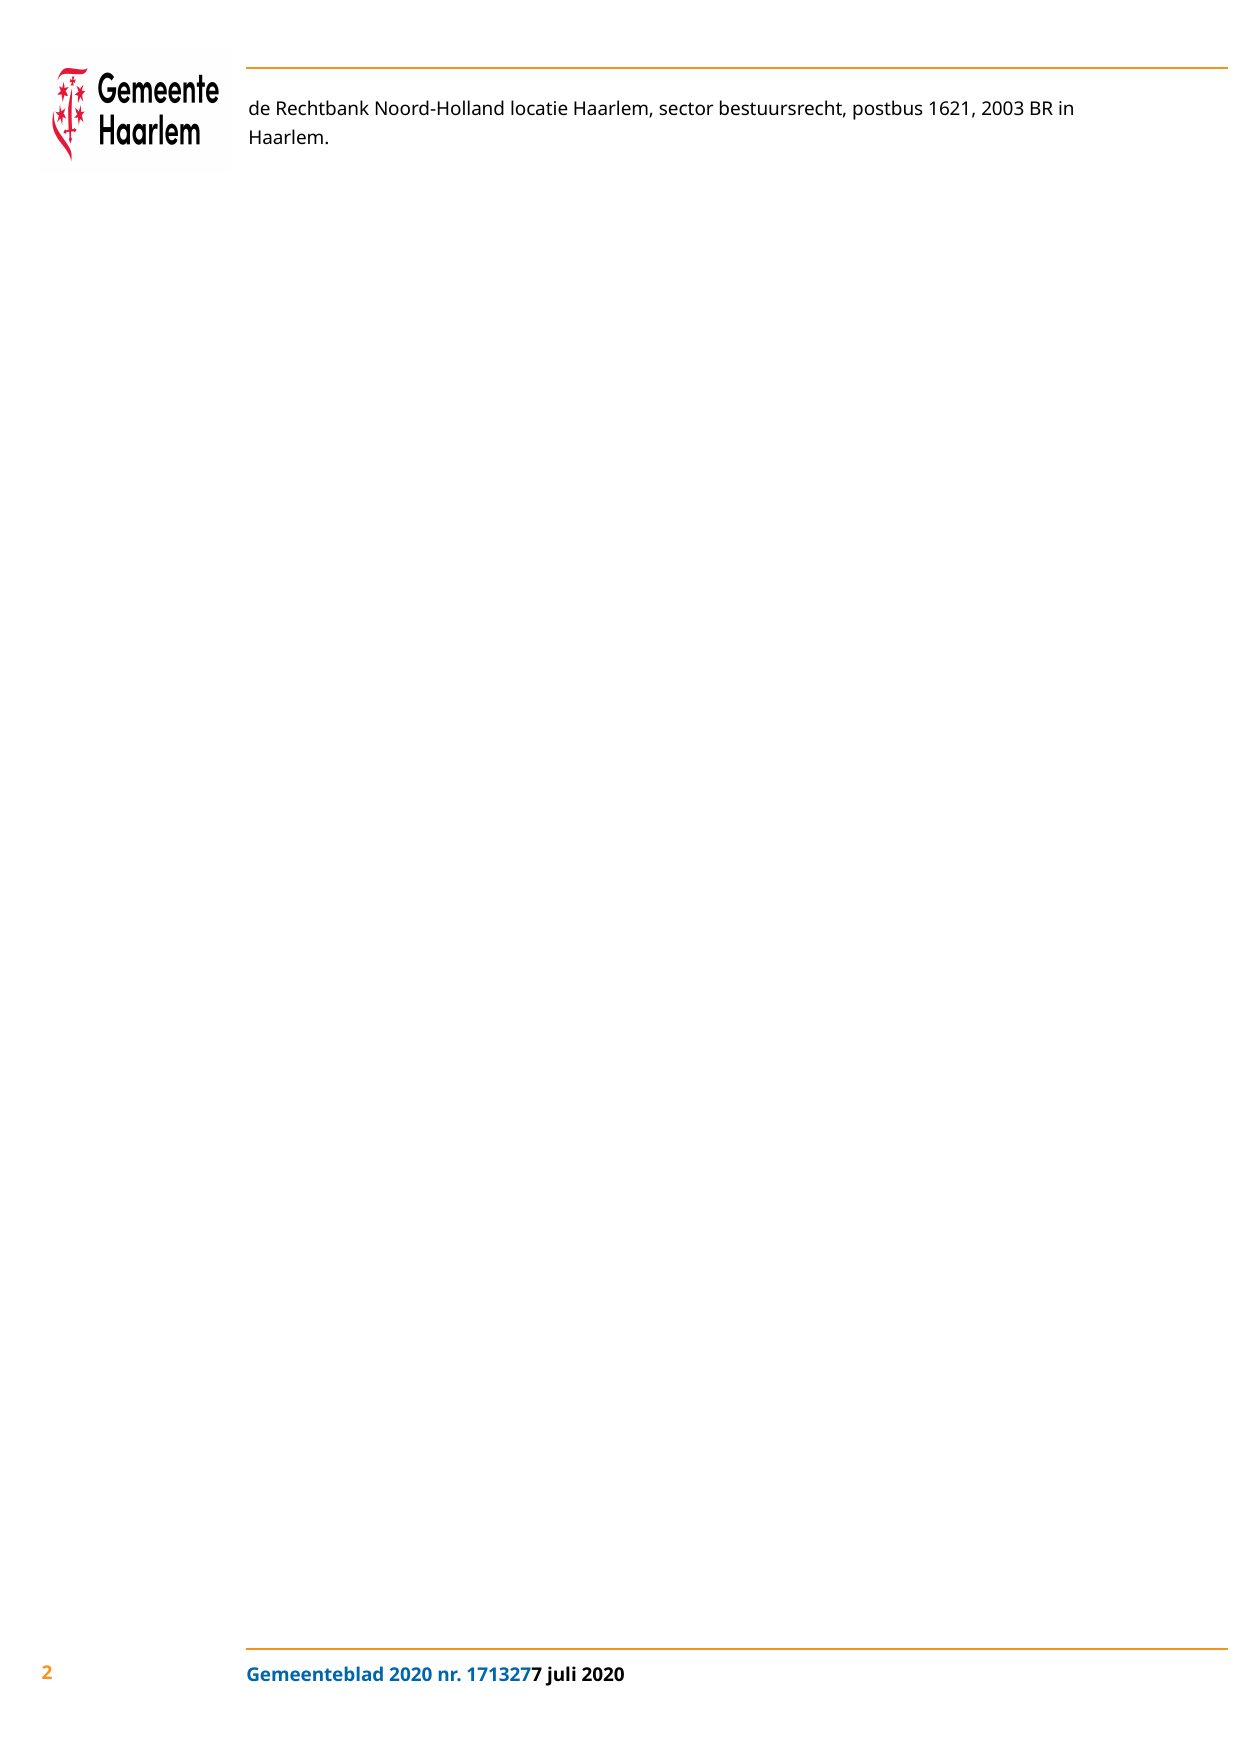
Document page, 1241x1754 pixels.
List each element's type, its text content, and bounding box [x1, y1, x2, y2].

picture [41, 47, 231, 172]
text de Rechtbank Noord-Holland locatie Haarlem, sector bestuursrecht, postbus 1621, 2003 BR in Haarlem. [248, 95, 1152, 150]
